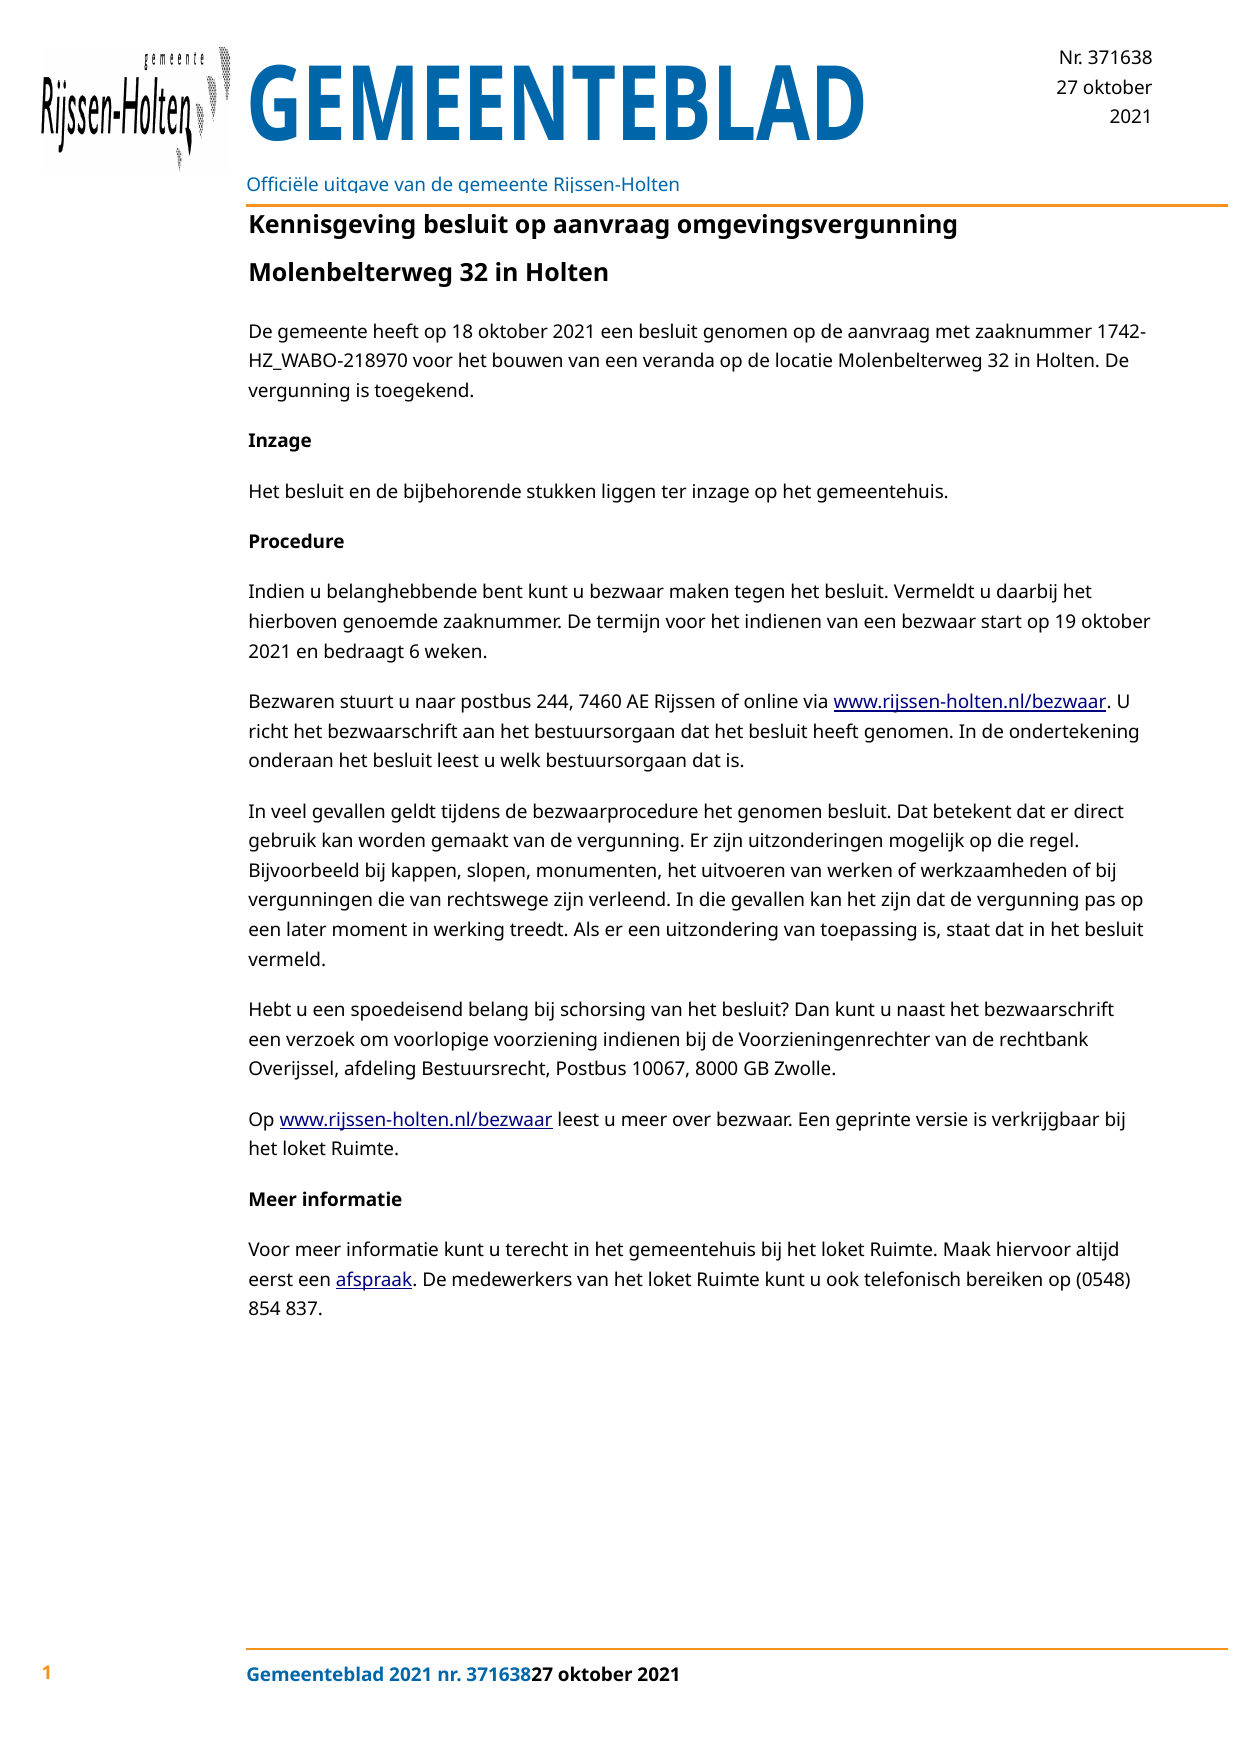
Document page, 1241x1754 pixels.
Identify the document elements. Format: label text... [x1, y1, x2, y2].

text Kennisgeving besluit op aanvraag omgevingsvergunning Molenbelterweg 32 in Holten [248, 207, 1152, 288]
text Procedure [248, 528, 1152, 554]
text Voor meer informatie kunt u terecht in het gemeentehuis bij het loket Ruimte. Maak hiervoor altijd eerst een afspraak. De medewerkers van het loket Ruimte kunt u ook telefonisch bereiken op (0548) 854 837. [248, 1236, 1152, 1321]
text Indien u belanghebbende bent kunt u bezwaar maken tegen het besluit. Vermeldt u daarbij het hierboven genoemde zaaknummer. De termijn voor het indienen van een bezwaar start op 19 oktober 2021 en bedraagt 6 weken. [248, 579, 1152, 664]
text Het besluit en de bijbehorende stukken liggen ter inzage op het gemeentehuis. [248, 478, 1152, 504]
text Meer informatie [248, 1186, 1152, 1212]
text In veel gevallen geldt tijdens de bezwaarprocedure het genomen besluit. Dat betekent dat er direct gebruik kan worden gemaakt van de vergunning. Er zijn uitzonderingen mogelijk op die regel. Bijvoorbeeld bij kappen, slopen, monumenten, het uitvoeren van werken of werkzaamheden of bij vergunningen die van rechtswege zijn verleend. In die gevallen kan het zijn dat de vergunning pas op een later moment in werking treedt. Als er een uitzondering van toepassing is, staat dat in het besluit vermeld. [248, 798, 1152, 972]
text Hebt u een spoedeisend belang bij schorsing van het besluit? Dan kunt u naast het bezwaarschrift een verzoek om voorlopige voorziening indienen bij de Voorzieningenrechter van de rechtbank Overijssel, afdeling Bestuursrecht, Postbus 10067, 8000 GB Zwolle. [248, 996, 1152, 1081]
text Bezwaren stuurt u naar postbus 244, 7460 AE Rijssen of online via www.rijssen-holten.nl/bezwaar. U richt het bezwaarschrift aan het bestuursorgaan dat het besluit heeft genomen. In de ondertekening onderaan het besluit leest u welk bestuursorgaan dat is. [248, 688, 1152, 773]
text Op www.rijssen-holten.nl/bezwaar leest u meer over bezwaar. Een geprinte versie is verkrijgbaar bij het loket Ruimte. [248, 1106, 1152, 1161]
text De gemeente heeft op 18 oktober 2021 een besluit genomen op de aanvraag met zaaknummer 1742-HZ_WABO-218970 voor het bouwen van een veranda op de locatie Molenbelterweg 32 in Holten. De vergunning is toegekend. [248, 318, 1152, 403]
picture [41, 47, 231, 172]
text Inzage [248, 427, 1152, 453]
